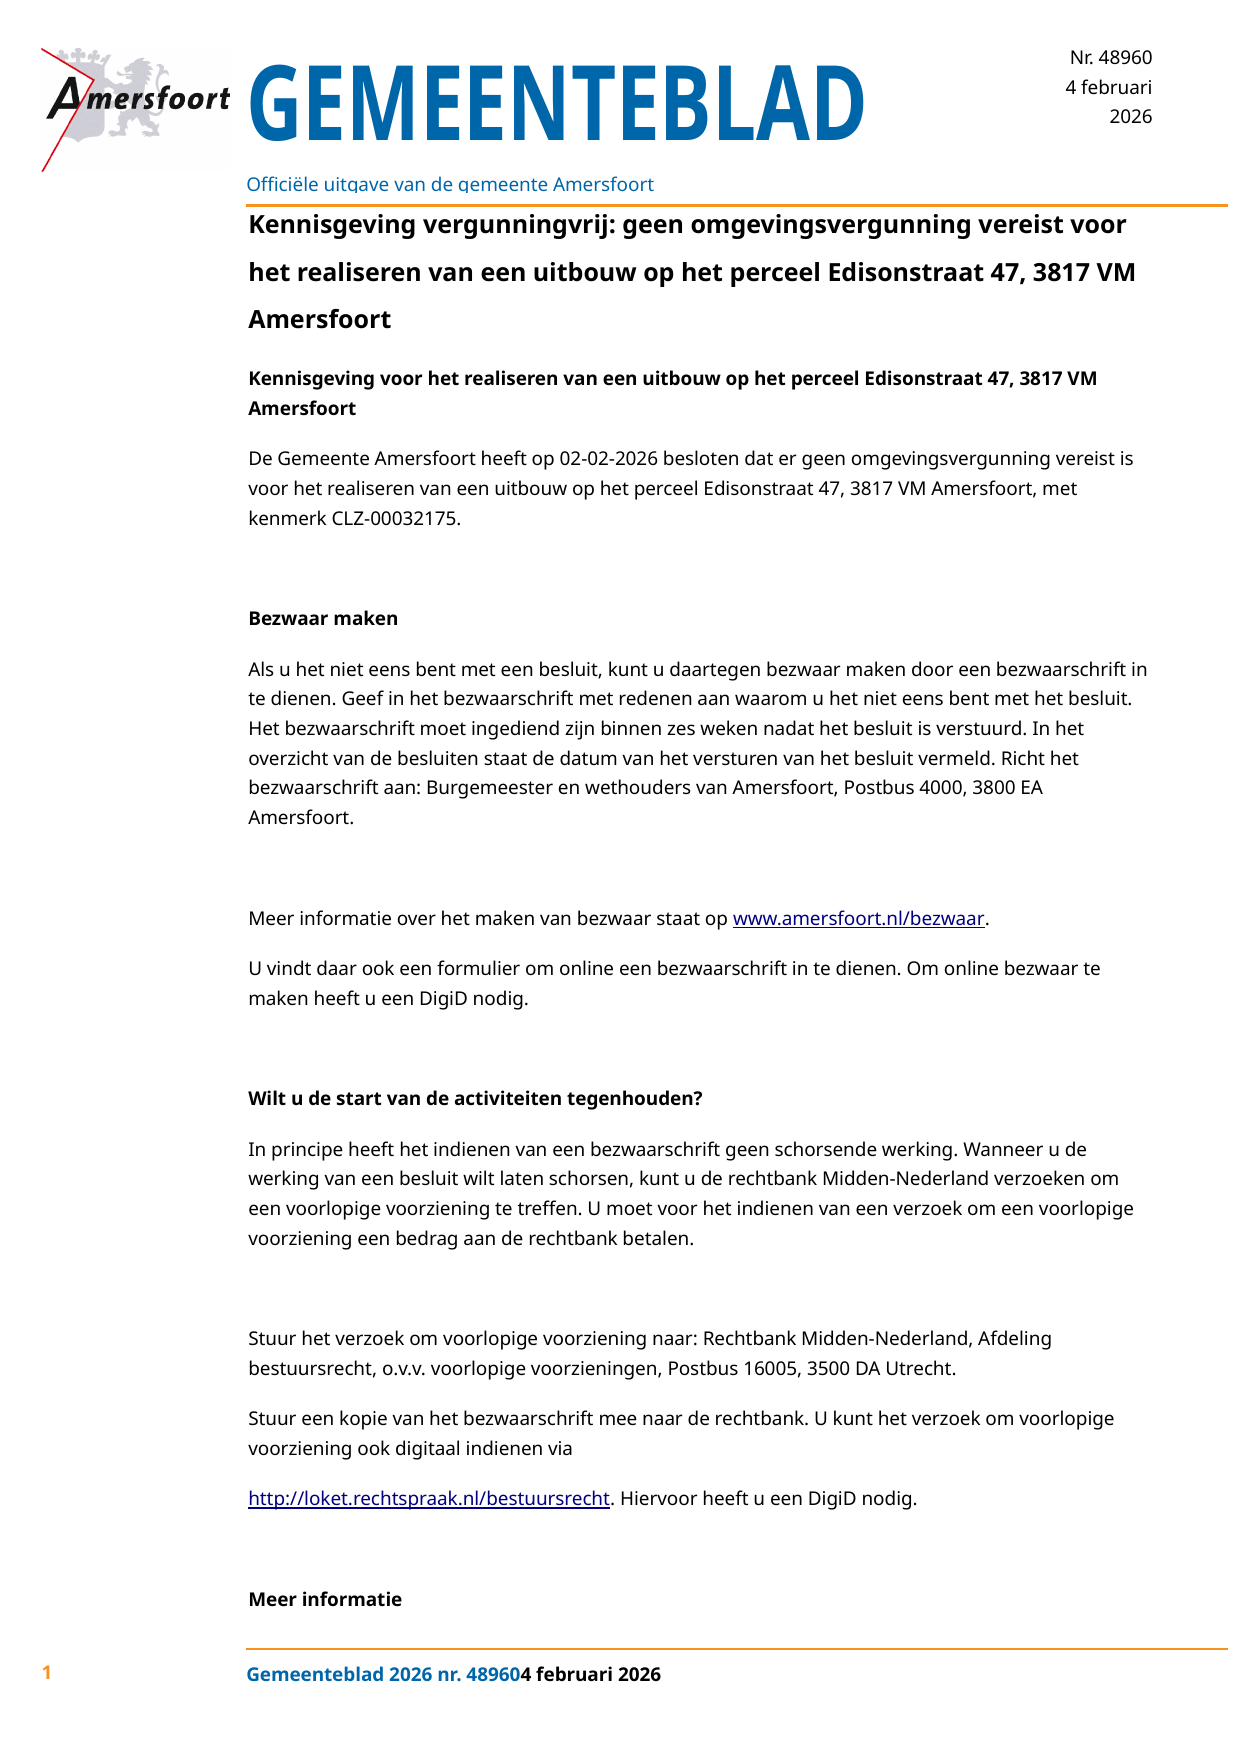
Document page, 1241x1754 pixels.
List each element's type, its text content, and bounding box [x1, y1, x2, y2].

text Bezwaar maken [248, 606, 1152, 631]
text Wilt u de start van de activiteiten tegenhouden? [248, 1086, 1152, 1111]
text Meer informatie [248, 1586, 1152, 1612]
text Kennisgeving vergunningvrij: geen omgevingsvergunning vereist voor het realiseren van een uitbouw op het perceel Edisonstraat 47, 3817 VM Amersfoort [248, 207, 1152, 336]
text Stuur het verzoek om voorlopige voorziening naar: Rechtbank Midden-Nederland, Afdeling bestuursrecht, o.v.v. voorlopige voorzieningen, Postbus 16005, 3500 DA Utrecht. [248, 1326, 1152, 1381]
text Stuur een kopie van het bezwaarschrift mee naar de rechtbank. U kunt het verzoek om voorlopige voorziening ook digitaal indienen via [248, 1406, 1152, 1461]
text Als u het niet eens bent met een besluit, kunt u daartegen bezwaar maken door een bezwaarschrift in te dienen. Geef in het bezwaarschrift met redenen aan waarom u het niet eens bent met het besluit. Het bezwaarschrift moet ingediend zijn binnen zes weken nadat het besluit is verstuurd. In het overzicht van de besluiten staat de datum van het versturen van het besluit vermeld. Richt het bezwaarschrift aan: Burgemeester en wethouders van Amersfoort, Postbus 4000, 3800 EA Amersfoort. [248, 656, 1152, 829]
text Meer informatie over het maken van bezwaar staat op www.amersfoort.nl/bezwaar. [248, 905, 1152, 930]
text http://loket.rechtspraak.nl/bestuursrecht. Hiervoor heeft u een DigiD nodig. [248, 1486, 1152, 1511]
picture [41, 47, 231, 172]
text De Gemeente Amersfoort heeft op 02-02-2026 besloten dat er geen omgevingsvergunning vereist is voor het realiseren van een uitbouw op het perceel Edisonstraat 47, 3817 VM Amersfoort, met kenmerk CLZ-00032175. [248, 446, 1152, 530]
text Kennisgeving voor het realiseren van een uitbouw op het perceel Edisonstraat 47, 3817 VM Amersfoort [248, 366, 1152, 421]
text U vindt daar ook een formulier om online een bezwaarschrift in te dienen. Om online bezwaar te maken heeft u een DigiD nodig. [248, 955, 1152, 1010]
text In principe heeft het indienen van een bezwaarschrift geen schorsende werking. Wanneer u de werking van een besluit wilt laten schorsen, kunt u de rechtbank Midden-Nederland verzoeken om een voorlopige voorziening te treffen. U moet voor het indienen van een verzoek om een voorlopige voorziening een bedrag aan de rechtbank betalen. [248, 1136, 1152, 1250]
